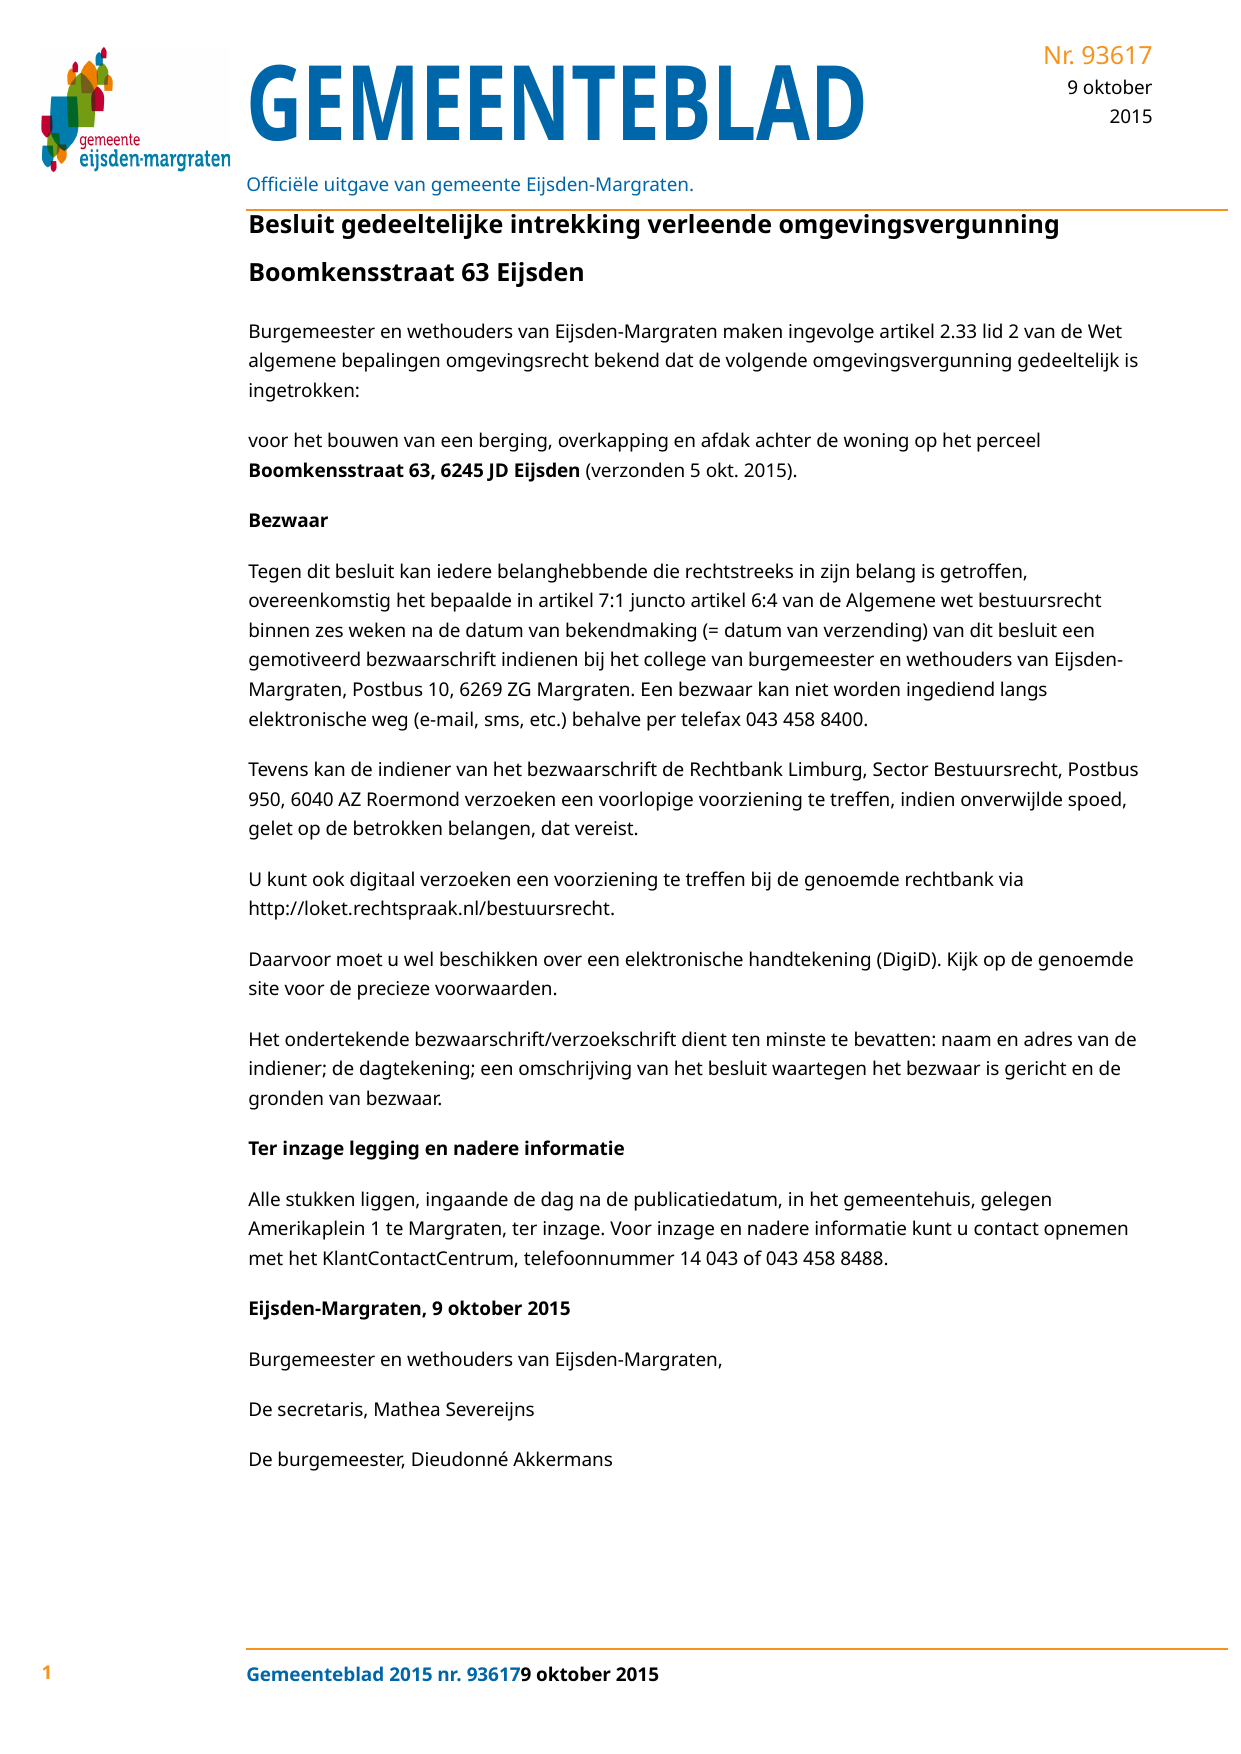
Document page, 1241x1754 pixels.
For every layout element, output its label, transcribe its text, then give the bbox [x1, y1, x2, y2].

text Burgemeester en wethouders van Eijsden-Margraten, [248, 1346, 1152, 1372]
text Bezwaar [248, 507, 1152, 533]
text Daarvoor moet u wel beschikken over een elektronische handtekening (DigiD). Kijk op de genoemde site voor de precieze voorwaarden. [248, 946, 1152, 1001]
text Burgemeester en wethouders van Eijsden-Margraten maken ingevolge artikel 2.33 lid 2 van de Wet algemene bepalingen omgevingsrecht bekend dat de volgende omgevingsvergunning gedeeltelijk is ingetrokken: [248, 318, 1152, 403]
text voor het bouwen van een berging, overkapping en afdak achter de woning op het perceel Boomkensstraat 63, 6245 JD Eijsden (verzonden 5 okt. 2015). [248, 427, 1152, 483]
text U kunt ook digitaal verzoeken een voorziening te treffen bij de genoemde rechtbank via http://loket.rechtspraak.nl/bestuursrecht. [248, 866, 1152, 921]
text Het ondertekende bezwaarschrift/verzoekschrift dient ten minste te bevatten: naam en adres van de indiener; de dagtekening; een omschrijving van het besluit waartegen het bezwaar is gericht en de gronden van bezwaar. [248, 1026, 1152, 1111]
text De burgemeester, Dieudonné Akkermans [248, 1447, 1152, 1472]
picture [41, 47, 231, 172]
text Tevens kan de indiener van het bezwaarschrift de Rechtbank Limburg, Sector Bestuursrecht, Postbus 950, 6040 AZ Roermond verzoeken een voorlopige voorziening te treffen, indien onverwijlde spoed, gelet op de betrokken belangen, dat vereist. [248, 756, 1152, 841]
text Eijsden-Margraten, 9 oktober 2015 [248, 1295, 1152, 1321]
text De secretaris, Mathea Severeijns [248, 1396, 1152, 1422]
text Tegen dit besluit kan iedere belanghebbende die rechtstreeks in zijn belang is getroffen, overeenkomstig het bepaalde in artikel 7:1 juncto artikel 6:4 van de Algemene wet bestuursrecht binnen zes weken na de datum van bekendmaking (= datum van verzending) van dit besluit een gemotiveerd bezwaarschrift indienen bij het college van burgemeester en wethouders van Eijsden-Margraten, Postbus 10, 6269 ZG Margraten. Een bezwaar kan niet worden ingediend langs elektronische weg (e-mail, sms, etc.) behalve per telefax 043 458 8400. [248, 558, 1152, 732]
text Alle stukken liggen, ingaande de dag na de publicatiedatum, in het gemeentehuis, gelegen Amerikaplein 1 te Margraten, ter inzage. Voor inzage en nadere informatie kunt u contact opnemen met het KlantContactCentrum, telefoonnummer 14 043 of 043 458 8488. [248, 1186, 1152, 1271]
text Ter inzage legging en nadere informatie [248, 1135, 1152, 1161]
text Besluit gedeeltelijke intrekking verleende omgevingsvergunning Boomkensstraat 63 Eijsden [248, 211, 1152, 288]
